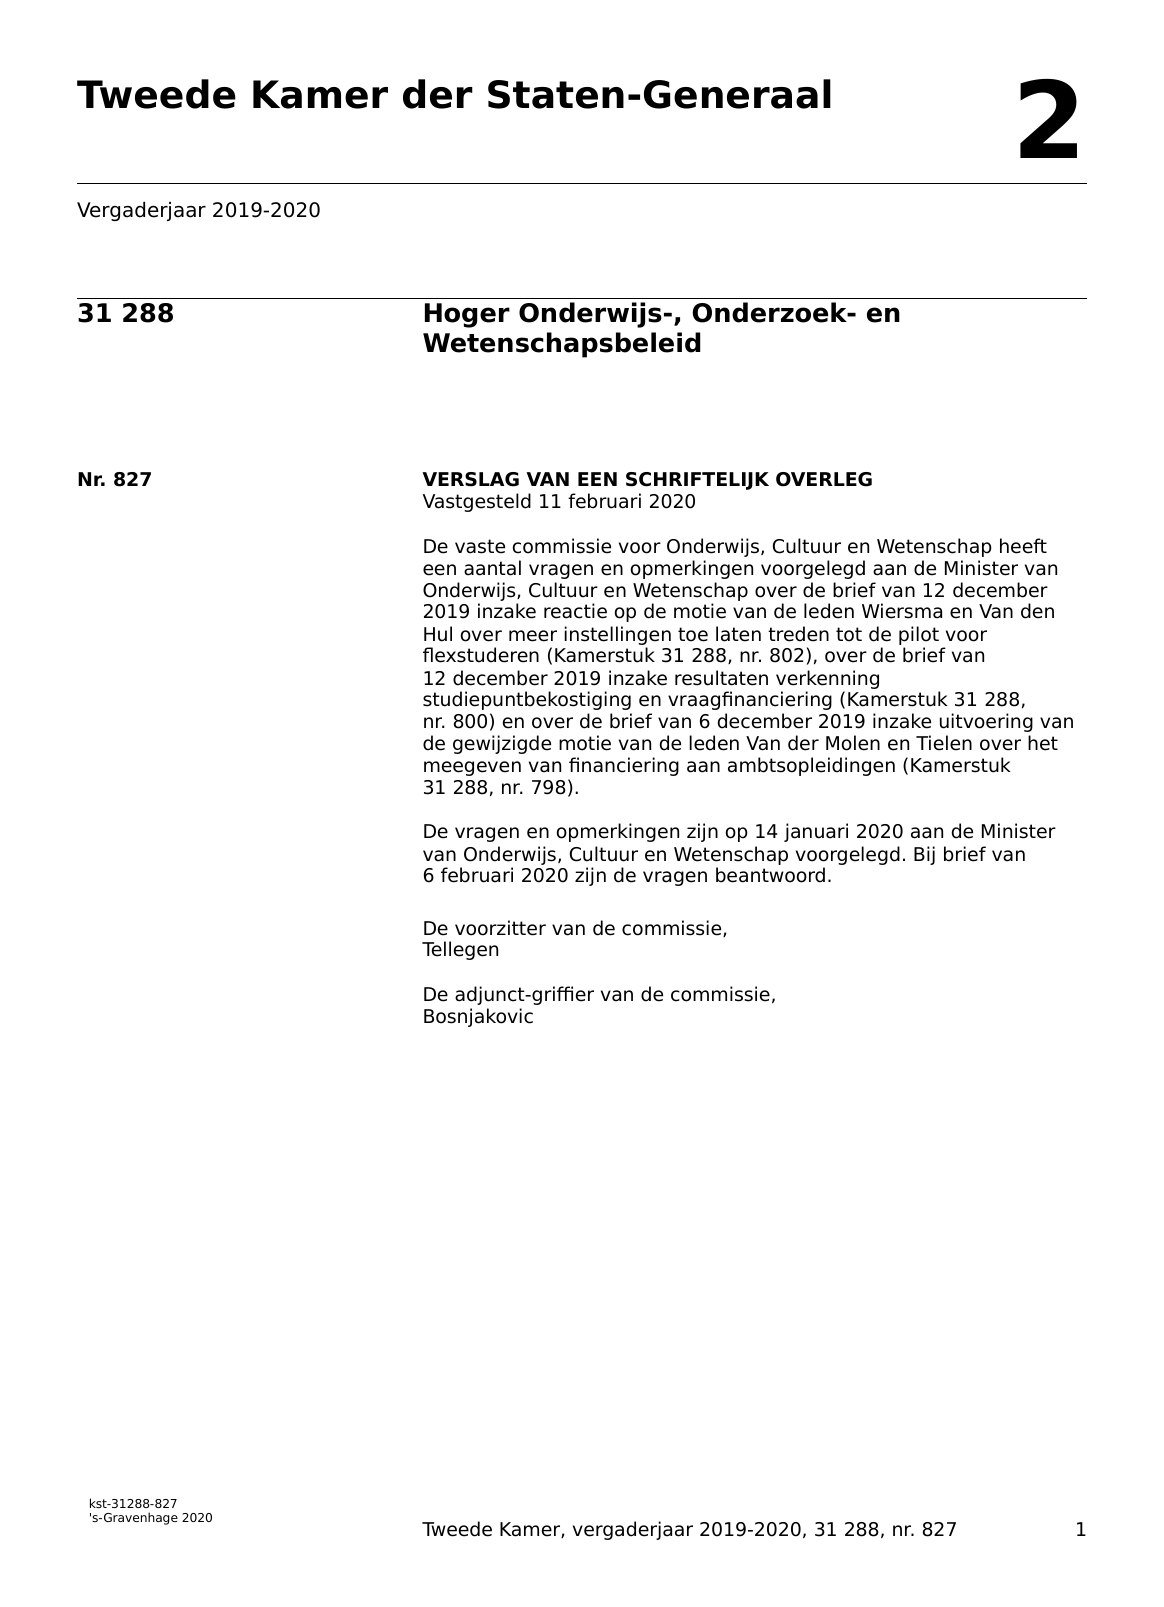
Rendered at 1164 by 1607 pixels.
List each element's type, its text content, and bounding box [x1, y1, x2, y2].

text De vaste commissie voor Onderwijs, Cultuur en Wetenschap heeft een aantal vragen en opmerkingen voorgelegd aan de Minister van Onderwijs, Cultuur en Wetenschap over de brief van 12 december 2019 inzake reactie op de motie van de leden Wiersma en Van den Hul over meer instellingen toe laten treden tot de pilot voor flexstuderen (Kamerstuk 31 288, nr. 802), over de brief van 12 december 2019 inzake resultaten verkenning studiepuntbekostiging en vraagfinanciering (Kamerstuk 31 288, nr. 800) en over de brief van 6 december 2019 inzake uitvoering van de gewijzigde motie van de leden Van der Molen en Tielen over het meegeven van financiering aan ambtsopleidingen (Kamerstuk 31 288, nr. 798). [422, 536, 1087, 799]
text De vragen en opmerkingen zijn op 14 januari 2020 aan de Minister van Onderwijs, Cultuur en Wetenschap voorgelegd. Bij brief van 6 februari 2020 zijn de vragen beantwoord. [422, 821, 1087, 887]
table_cell Vergaderjaar 2019-2020 [77, 184, 1087, 298]
text kst-31288-827 [88, 1497, 323, 1511]
subtitle 31 288 Hoger Onderwijs-, Onderzoek- en Wetenschapsbeleid [77, 299, 1087, 358]
text 's-Gravenhage 2020 [88, 1511, 323, 1525]
text De voorzitter van de commissie, Tellegen [422, 917, 1087, 961]
subtitle Nr. 827 VERSLAG VAN EEN SCHRIFTELIJK OVERLEG [77, 469, 1087, 491]
table_header 2 [886, 59, 1087, 183]
text De adjunct-griffier van de commissie, Bosnjakovic [422, 983, 1087, 1027]
text Vastgesteld 11 februari 2020 [422, 491, 1087, 513]
table_header Tweede Kamer der Staten-Generaal [77, 59, 886, 183]
